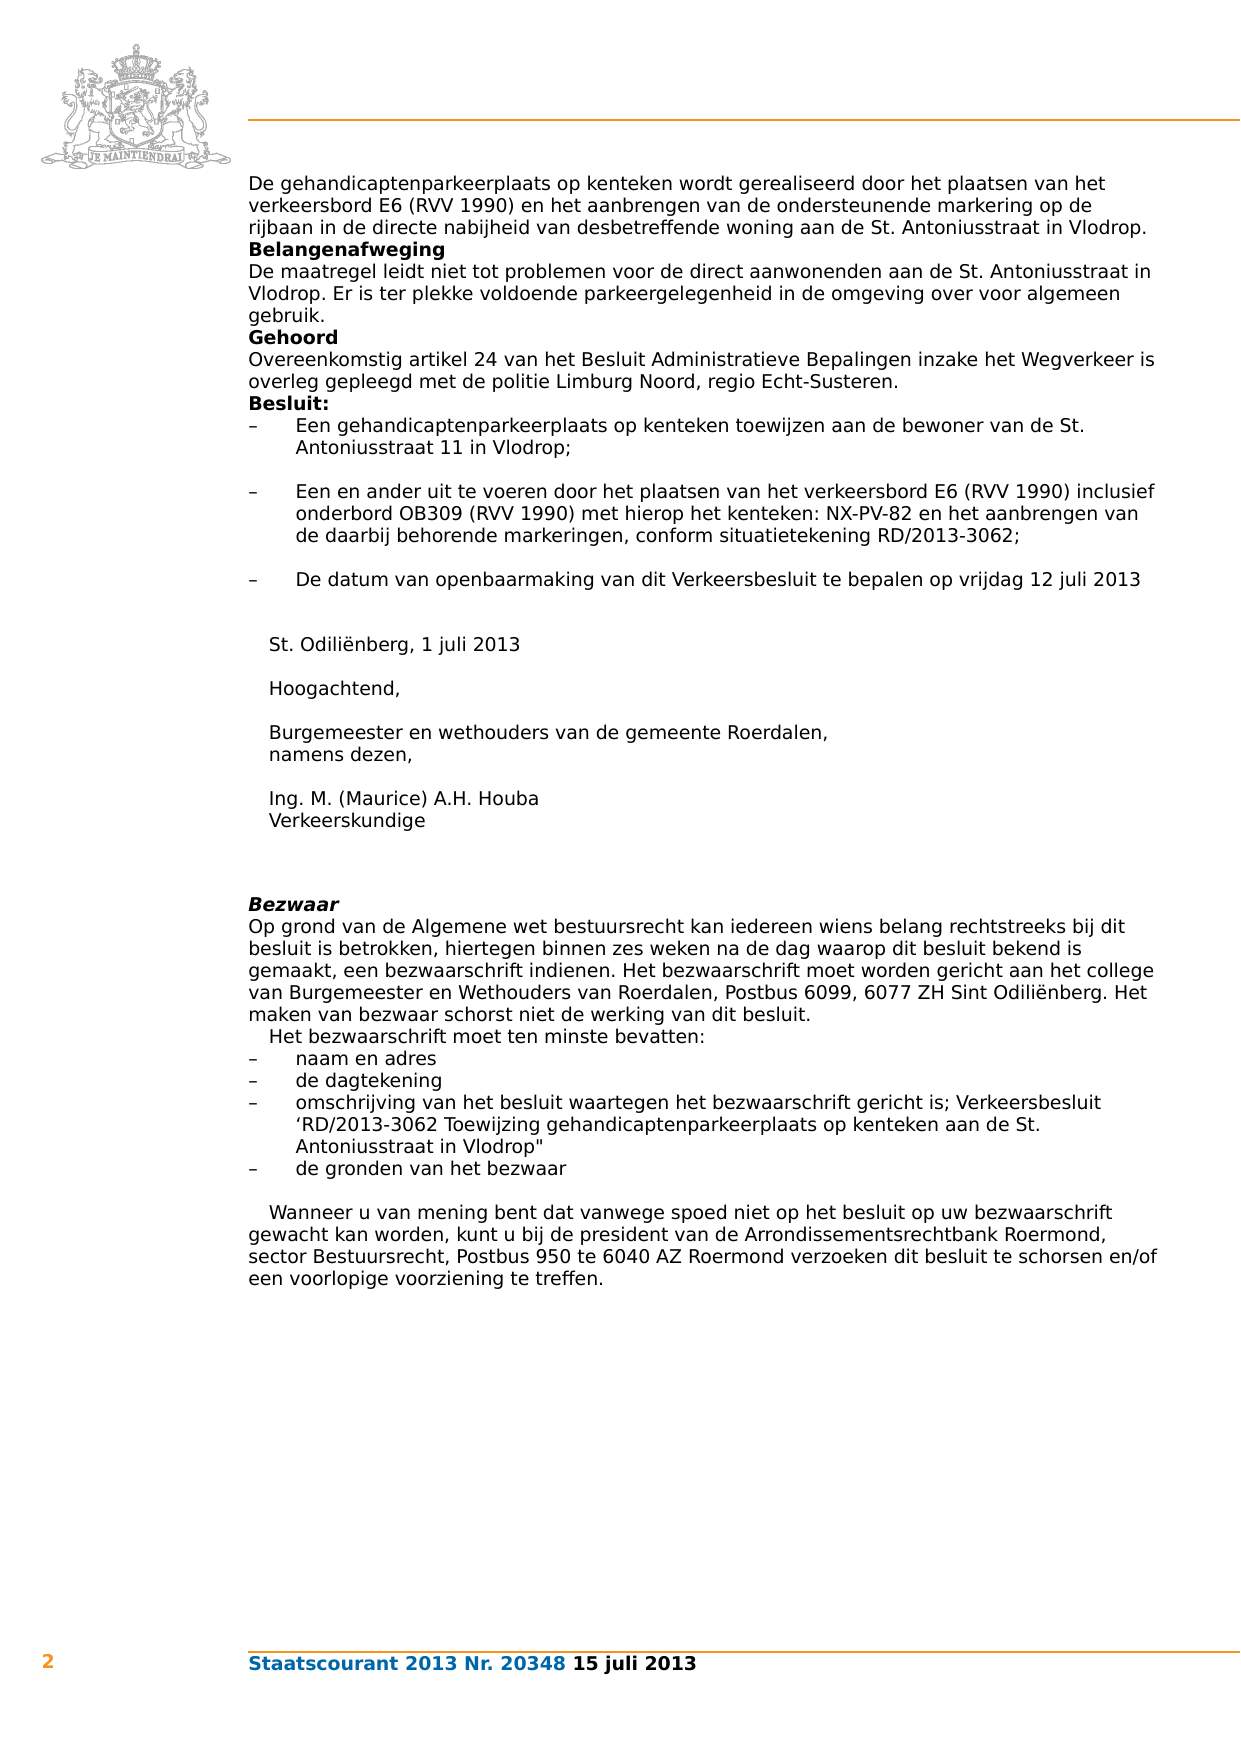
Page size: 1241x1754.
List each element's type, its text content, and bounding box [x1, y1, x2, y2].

text Ing. M. (Maurice) A.H. Houba [248, 788, 1163, 810]
text Gehoord [248, 327, 1163, 349]
text De maatregel leidt niet tot problemen voor de direct aanwonenden aan de St. Antoniusstraat in Vlodrop. Er is ter plekke voldoende parkeergelegenheid in de omgeving over voor algemeen gebruik. [248, 261, 1163, 327]
text Op grond van de Algemene wet bestuursrecht kan iedereen wiens belang rechtstreeks bij dit besluit is betrokken, hiertegen binnen zes weken na de dag waarop dit besluit bekend is gemaakt, een bezwaarschrift indienen. Het bezwaarschrift moet worden gericht aan het college van Burgemeester en Wethouders van Roerdalen, Postbus 6099, 6077 ZH Sint Odiliënberg. Het maken van bezwaar schorst niet de werking van dit besluit. [248, 916, 1163, 1026]
list naam en adres [248, 1048, 1163, 1070]
list de dagtekening [248, 1070, 1163, 1092]
text De gehandicaptenparkeerplaats op kenteken wordt gerealiseerd door het plaatsen van het verkeersbord E6 (RVV 1990) en het aanbrengen van de ondersteunende markering op de rijbaan in de directe nabijheid van desbetreffende woning aan de St. Antoniusstraat in Vlodrop. [248, 173, 1163, 239]
list Een en ander uit te voeren door het plaatsen van het verkeersbord E6 (RVV 1990) inclusief onderbord OB309 (RVV 1990) met hierop het kenteken: NX-PV-82 en het aanbrengen van de daarbij behorende markeringen, conform situatietekening RD/2013-3062; [248, 481, 1163, 546]
text Overeenkomstig artikel 24 van het Besluit Administratieve Bepalingen inzake het Wegverkeer is overleg gepleegd met de politie Limburg Noord, regio Echt-Susteren. [248, 349, 1163, 393]
text Besluit: [248, 393, 1163, 414]
list Een gehandicaptenparkeerplaats op kenteken toewijzen aan de bewoner van de St. Antoniusstraat 11 in Vlodrop; [248, 414, 1163, 458]
picture [41, 44, 231, 169]
text namens dezen, [248, 744, 1163, 766]
text Belangenafweging [248, 239, 1163, 261]
text Verkeerskundige [248, 810, 1163, 832]
list omschrijving van het besluit waartegen het bezwaarschrift gericht is; Verkeersbesluit ‘RD/2013-3062 Toewijzing gehandicaptenparkeerplaats op kenteken aan de St. Antoniusstraat in Vlodrop" [248, 1092, 1163, 1158]
text Wanneer u van mening bent dat vanwege spoed niet op het besluit op uw bezwaarschrift gewacht kan worden, kunt u bij de president van de Arrondissementsrechtbank Roermond, sector Bestuursrecht, Postbus 950 te 6040 AZ Roermond verzoeken dit besluit te schorsen en/of een voorlopige voorziening te treffen. [248, 1202, 1163, 1289]
text St. Odiliënberg, 1 juli 2013 [248, 634, 1163, 656]
list de gronden van het bezwaar [248, 1158, 1163, 1179]
subtitle Bezwaar [248, 894, 1163, 916]
list De datum van openbaarmaking van dit Verkeersbesluit te bepalen op vrijdag 12 juli 2013 [248, 568, 1163, 590]
text Burgemeester en wethouders van de gemeente Roerdalen, [248, 722, 1163, 744]
text Het bezwaarschrift moet ten minste bevatten: [248, 1026, 1163, 1048]
text Hoogachtend, [248, 678, 1163, 700]
